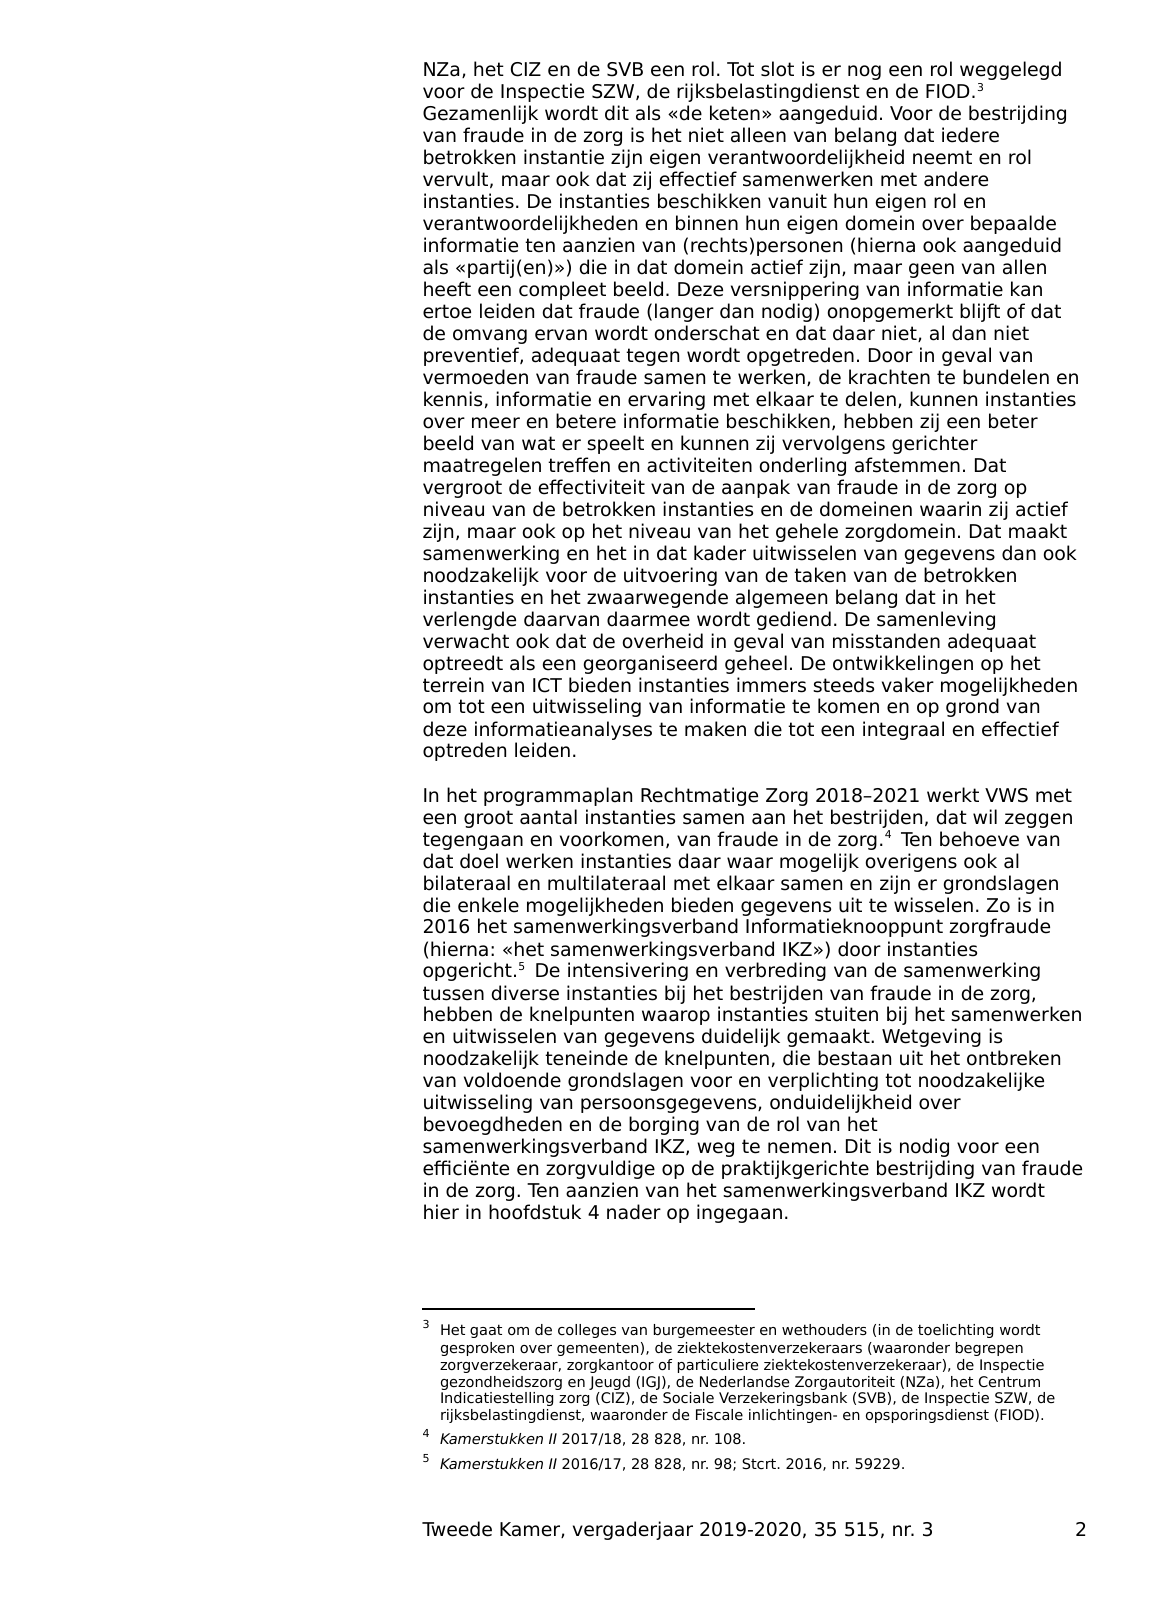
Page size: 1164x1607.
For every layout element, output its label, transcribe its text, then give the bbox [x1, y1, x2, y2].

text Kamerstukken II 2017/18, 28 828, nr. 108. [422, 1427, 1087, 1449]
text In het programmaplan Rechtmatige Zorg 2018–2021 werkt VWS met een groot aantal instanties samen aan het bestrijden, dat wil zeggen tegengaan en voorkomen, van fraude in de zorg. Ten behoeve van dat doel werken instanties daar waar mogelijk overigens ook al bilateraal en multilateraal met elkaar samen en zijn er grondslagen die enkele mogelijkheden bieden gegevens uit te wisselen. Zo is in 2016 het samenwerkingsverband Informatieknooppunt zorgfraude (hierna: «het samenwerkingsverband IKZ») door instanties opgericht. De intensivering en verbreding van de samenwerking tussen diverse instanties bij het bestrijden van fraude in de zorg, hebben de knelpunten waarop instanties stuiten bij het samenwerken en uitwisselen van gegevens duidelijk gemaakt. Wetgeving is noodzakelijk teneinde de knelpunten, die bestaan uit het ontbreken van voldoende grondslagen voor en verplichting tot noodzakelijke uitwisseling van persoonsgegevens, onduidelijkheid over bevoegdheden en de borging van de rol van het samenwerkingsverband IKZ, weg te nemen. Dit is nodig voor een efficiënte en zorgvuldige op de praktijkgerichte bestrijding van fraude in de zorg. Ten aanzien van het samenwerkingsverband IKZ wordt hier in hoofdstuk 4 nader op ingegaan. [422, 784, 1087, 1224]
text Kamerstukken II 2016/17, 28 828, nr. 98; Stcrt. 2016, nr. 59229. [422, 1452, 1087, 1474]
text Het gaat om de colleges van burgemeester en wethouders (in de toelichting wordt gesproken over gemeenten), de ziektekostenverzekeraars (waaronder begrepen zorgverzekeraar, zorgkantoor of particuliere ziektekostenverzekeraar), de Inspectie gezondheidszorg en Jeugd (IGJ), de Nederlandse Zorgautoriteit (NZa), het Centrum Indicatiestelling zorg (CIZ), de Sociale Verzekeringsbank (SVB), de Inspectie SZW, de rijksbelastingdienst, waaronder de Fiscale inlichtingen- en opsporingsdienst (FIOD). [422, 1318, 1087, 1424]
text NZa, het CIZ en de SVB een rol. Tot slot is er nog een rol weggelegd voor de Inspectie SZW, de rijksbelastingdienst en de FIOD. Gezamenlijk wordt dit als «de keten» aangeduid. Voor de bestrijding van fraude in de zorg is het niet alleen van belang dat iedere betrokken instantie zijn eigen verantwoordelijkheid neemt en rol vervult, maar ook dat zij effectief samenwerken met andere instanties. De instanties beschikken vanuit hun eigen rol en verantwoordelijkheden en binnen hun eigen domein over bepaalde informatie ten aanzien van (rechts)personen (hierna ook aangeduid als «partij(en)») die in dat domein actief zijn, maar geen van allen heeft een compleet beeld. Deze versnippering van informatie kan ertoe leiden dat fraude (langer dan nodig) onopgemerkt blijft of dat de omvang ervan wordt onderschat en dat daar niet, al dan niet preventief, adequaat tegen wordt opgetreden. Door in geval van vermoeden van fraude samen te werken, de krachten te bundelen en kennis, informatie en ervaring met elkaar te delen, kunnen instanties over meer en betere informatie beschikken, hebben zij een beter beeld van wat er speelt en kunnen zij vervolgens gerichter maatregelen treffen en activiteiten onderling afstemmen. Dat vergroot de effectiviteit van de aanpak van fraude in de zorg op niveau van de betrokken instanties en de domeinen waarin zij actief zijn, maar ook op het niveau van het gehele zorgdomein. Dat maakt samenwerking en het in dat kader uitwisselen van gegevens dan ook noodzakelijk voor de uitvoering van de taken van de betrokken instanties en het zwaarwegende algemeen belang dat in het verlengde daarvan daarmee wordt gediend. De samenleving verwacht ook dat de overheid in geval van misstanden adequaat optreedt als een georganiseerd geheel. De ontwikkelingen op het terrein van ICT bieden instanties immers steeds vaker mogelijkheden om tot een uitwisseling van informatie te komen en op grond van deze informatieanalyses te maken die tot een integraal en effectief optreden leiden. [422, 59, 1087, 762]
